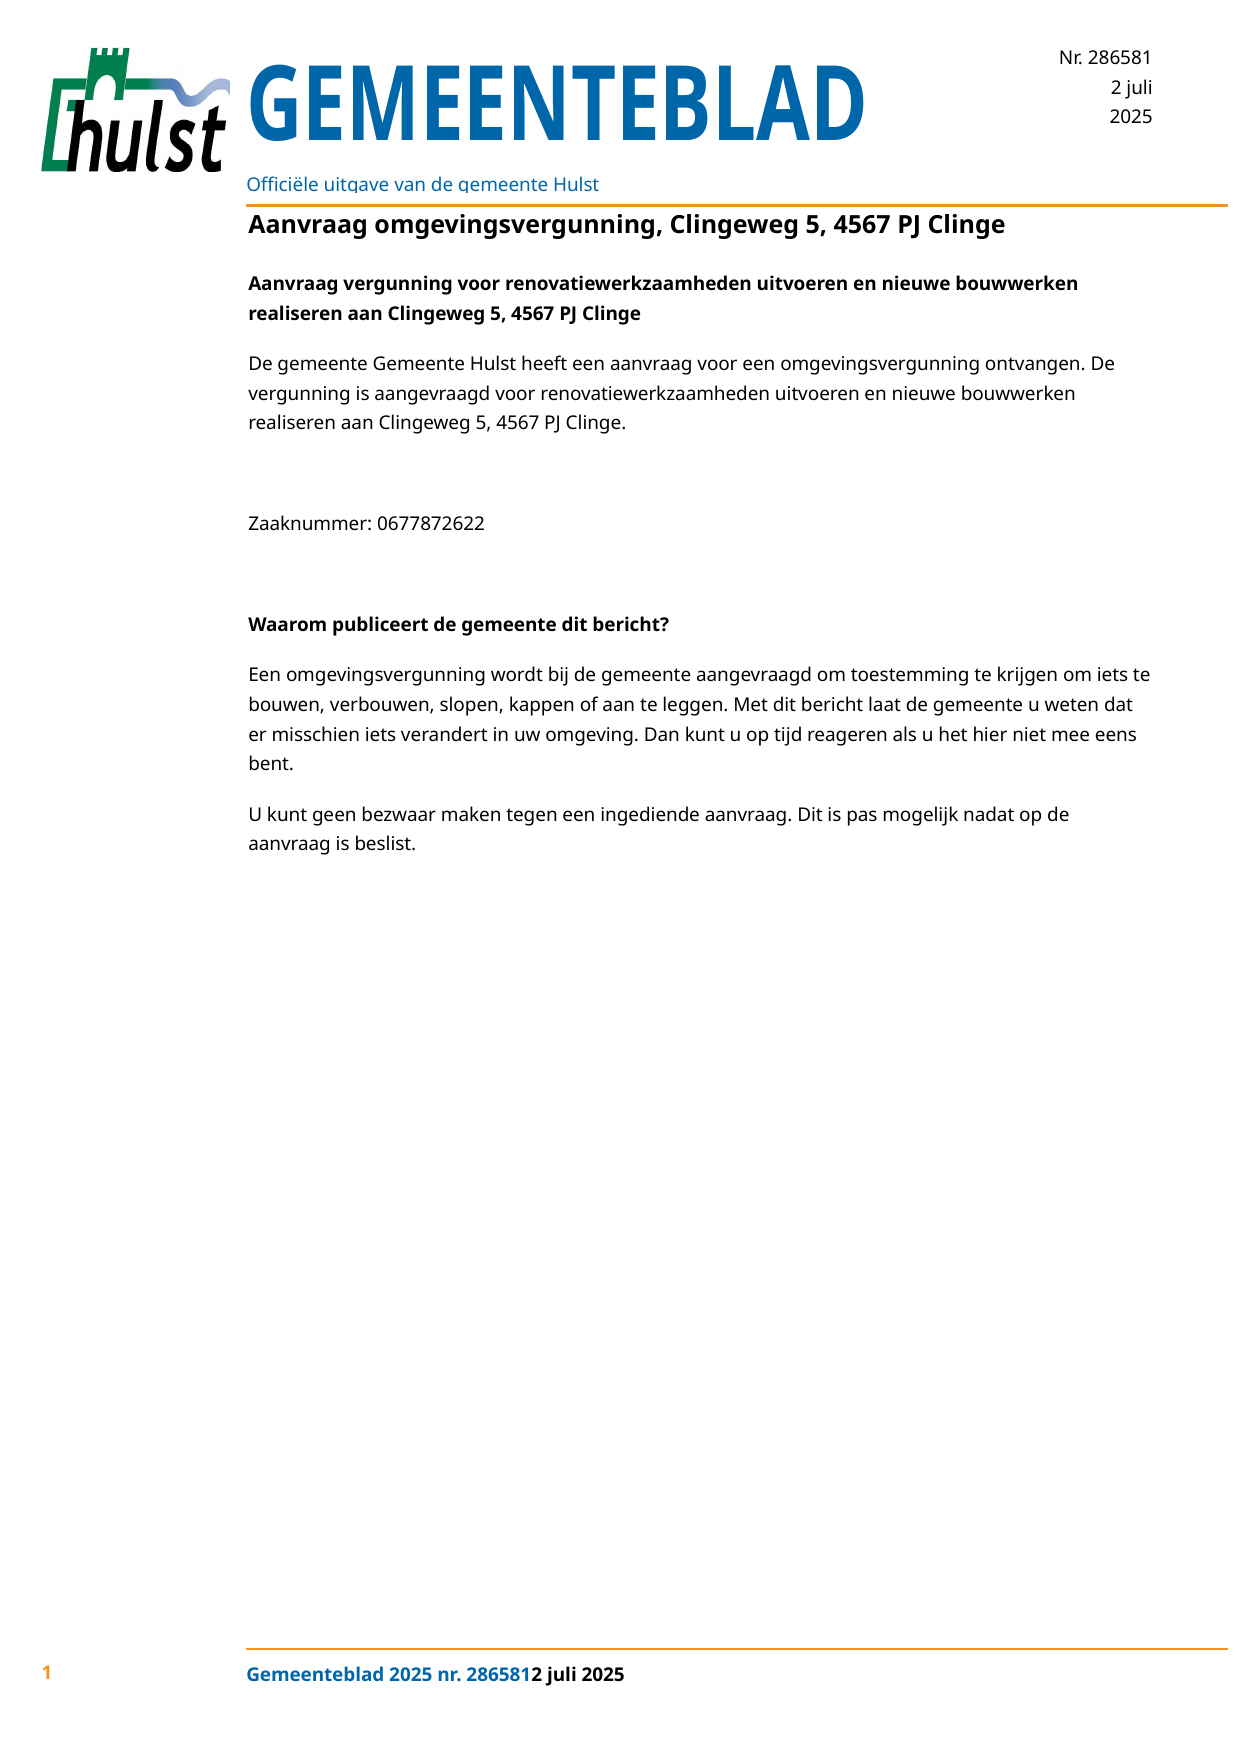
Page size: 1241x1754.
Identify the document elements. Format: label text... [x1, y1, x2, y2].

text Zaaknummer: 0677872622 [248, 510, 1152, 536]
text Aanvraag omgevingsvergunning, Clingeweg 5, 4567 PJ Clinge [248, 207, 1152, 241]
text U kunt geen bezwaar maken tegen een ingediende aanvraag. Dit is pas mogelijk nadat op de aanvraag is beslist. [248, 801, 1152, 856]
picture [41, 47, 231, 172]
text Waarom publiceert de gemeente dit bericht? [248, 611, 1152, 637]
text Aanvraag vergunning voor renovatiewerkzaamheden uitvoeren en nieuwe bouwwerken realiseren aan Clingeweg 5, 4567 PJ Clinge [248, 270, 1152, 326]
text De gemeente Gemeente Hulst heeft een aanvraag voor een omgevingsvergunning ontvangen. De vergunning is aangevraagd voor renovatiewerkzaamheden uitvoeren en nieuwe bouwwerken realiseren aan Clingeweg 5, 4567 PJ Clinge. [248, 350, 1152, 435]
text Een omgevingsvergunning wordt bij de gemeente aangevraagd om toestemming te krijgen om iets te bouwen, verbouwen, slopen, kappen of aan te leggen. Met dit bericht laat de gemeente u weten dat er misschien iets verandert in uw omgeving. Dan kunt u op tijd reageren als u het hier niet mee eens bent. [248, 662, 1152, 776]
